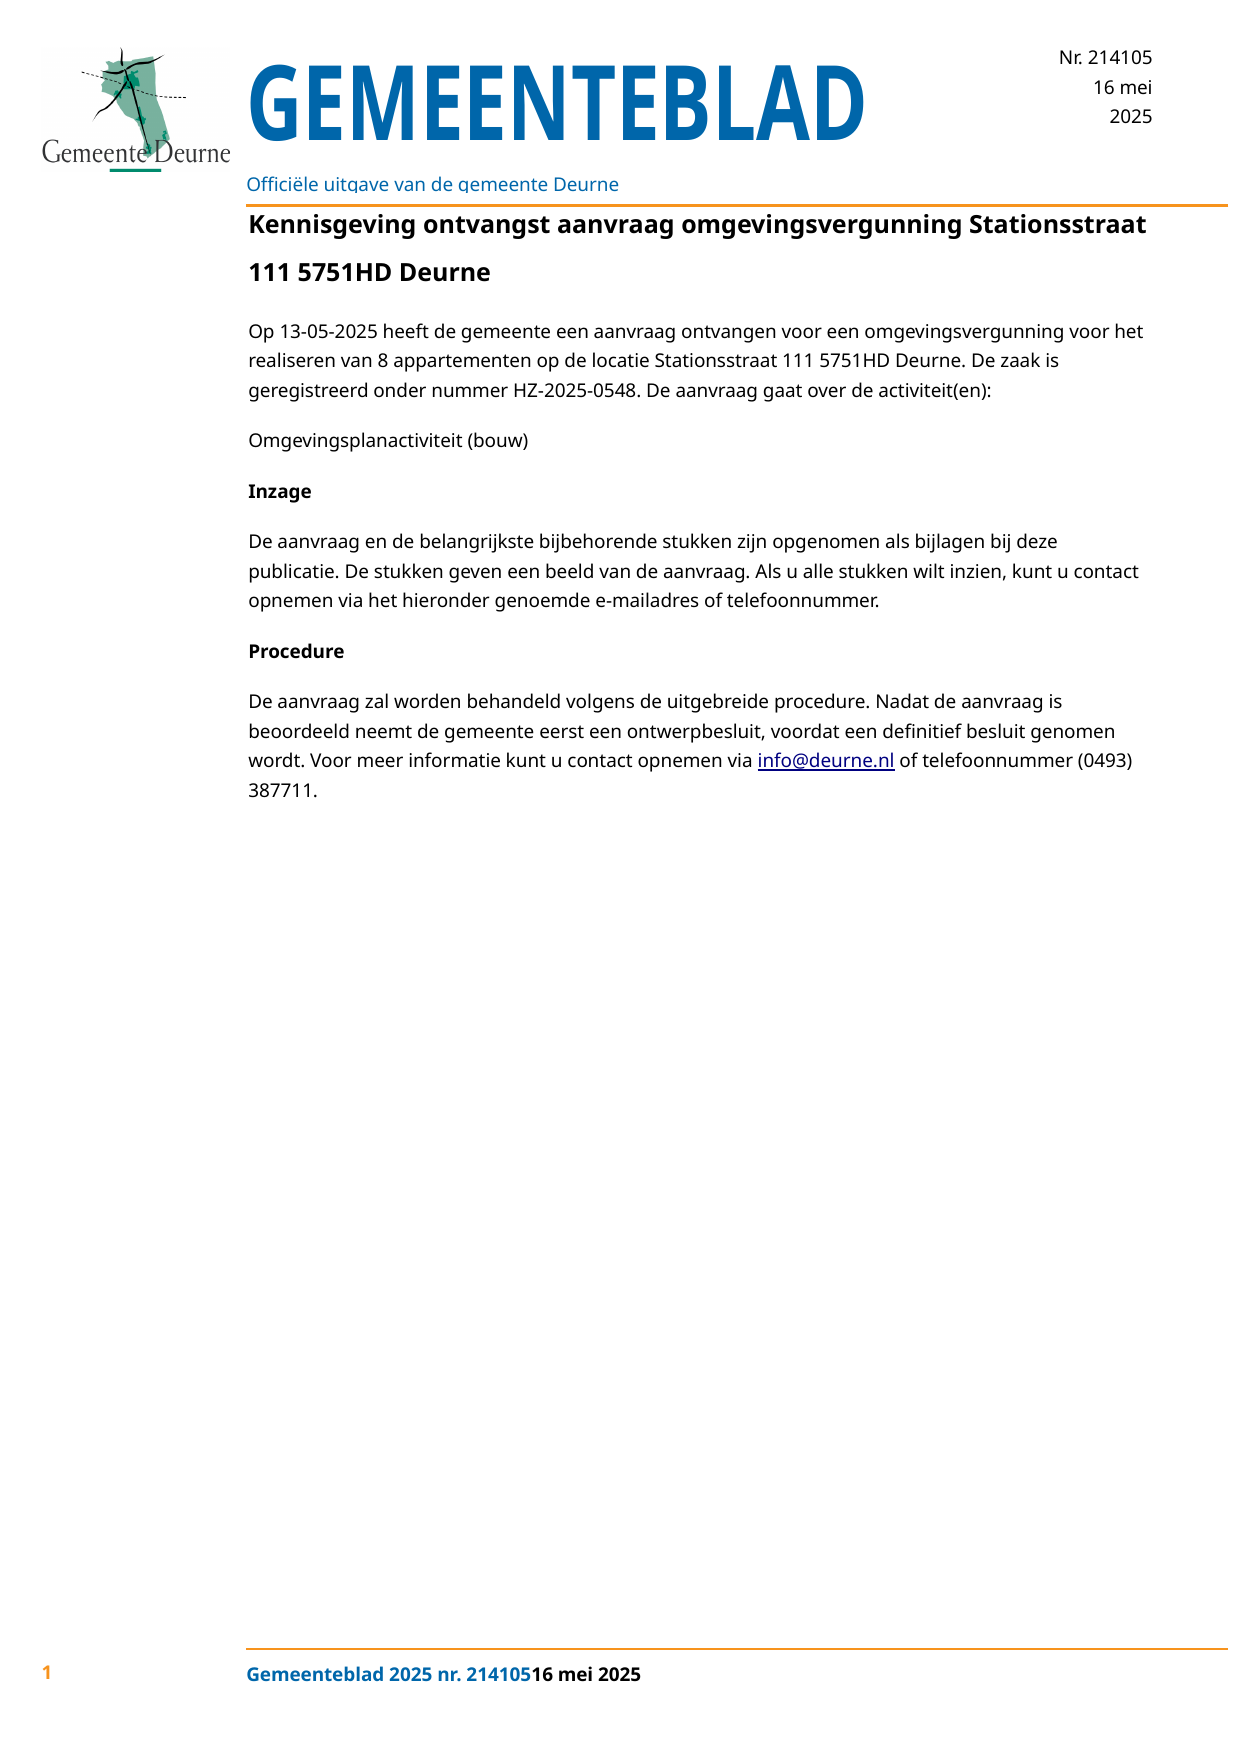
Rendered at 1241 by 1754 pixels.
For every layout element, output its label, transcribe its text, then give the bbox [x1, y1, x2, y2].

text De aanvraag en de belangrijkste bijbehorende stukken zijn opgenomen als bijlagen bij deze publicatie. De stukken geven een beeld van de aanvraag. Als u alle stukken wilt inzien, kunt u contact opnemen via het hieronder genoemde e-mailadres of telefoonnummer. [248, 528, 1152, 613]
text Inzage [248, 478, 1152, 504]
text De aanvraag zal worden behandeld volgens de uitgebreide procedure. Nadat de aanvraag is beoordeeld neemt de gemeente eerst een ontwerpbesluit, voordat een definitief besluit genomen wordt. Voor meer informatie kunt u contact opnemen via info@deurne.nl of telefoonnummer (0493) 387711. [248, 688, 1152, 803]
text Kennisgeving ontvangst aanvraag omgevingsvergunning Stationsstraat 111 5751HD Deurne [248, 207, 1152, 288]
text Procedure [248, 638, 1152, 664]
picture [41, 47, 231, 172]
text Op 13-05-2025 heeft de gemeente een aanvraag ontvangen voor een omgevingsvergunning voor het realiseren van 8 appartementen op de locatie Stationsstraat 111 5751HD Deurne. De zaak is geregistreerd onder nummer HZ-2025-0548. De aanvraag gaat over de activiteit(en): [248, 318, 1152, 403]
text Omgevingsplanactiviteit (bouw) [248, 427, 1152, 453]
